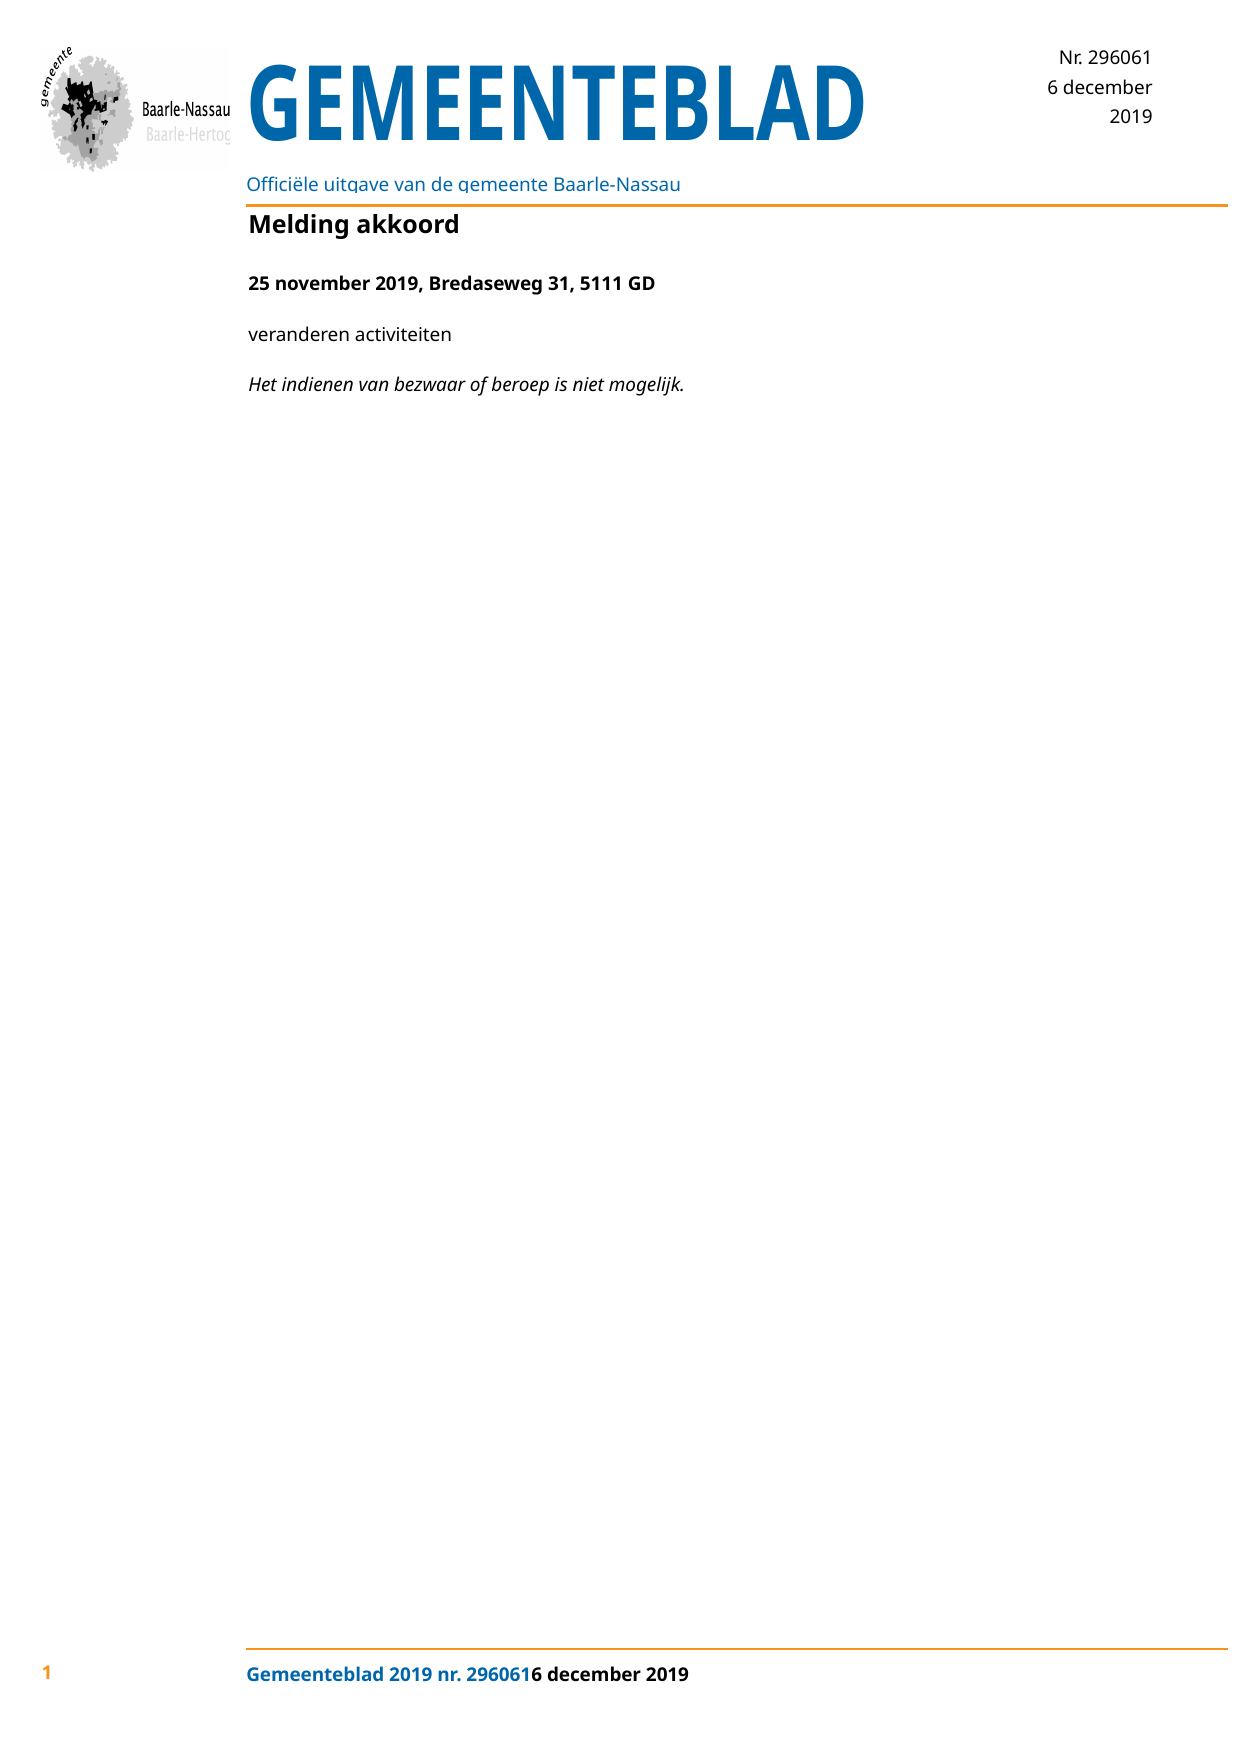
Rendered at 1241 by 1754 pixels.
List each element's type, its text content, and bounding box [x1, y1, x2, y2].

text veranderen activiteiten [248, 321, 1152, 346]
text Het indienen van bezwaar of beroep is niet mogelijk. [248, 371, 1152, 397]
picture [41, 47, 231, 172]
text 25 november 2019, Bredaseweg 31, 5111 GD [248, 270, 1152, 296]
text Melding akkoord [248, 207, 1152, 241]
